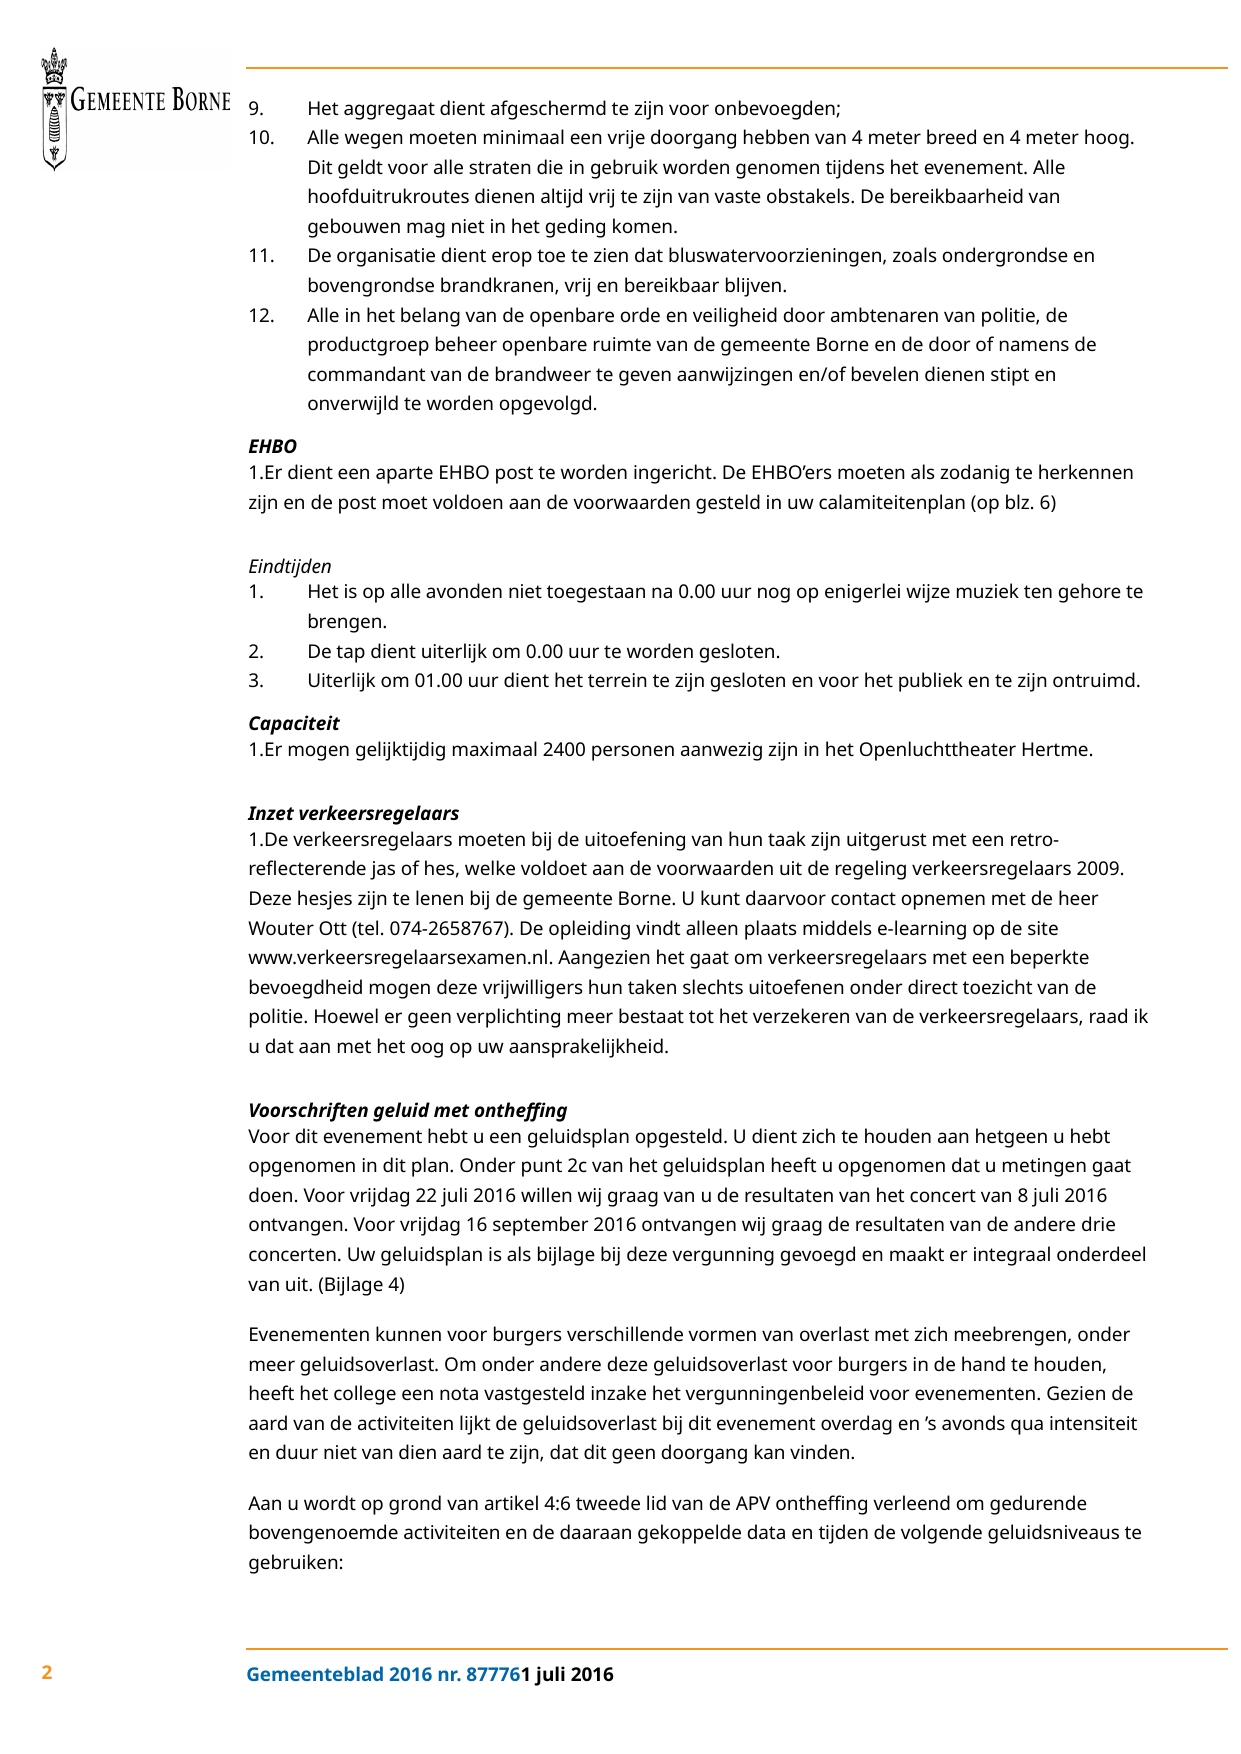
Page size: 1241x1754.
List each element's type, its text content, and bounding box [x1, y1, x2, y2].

text Inzet verkeersregelaars [248, 800, 1152, 826]
text EHBO [248, 434, 1152, 459]
text 1.De verkeersregelaars moeten bij de uitoefening van hun taak zijn uitgerust met een retro-reflecterende jas of hes, welke voldoet aan de voorwaarden uit de regeling verkeersregelaars 2009. Deze hesjes zijn te lenen bij de gemeente Borne. U kunt daarvoor contact opnemen met de heer Wouter Ott (tel. 074-2658767). De opleiding vindt alleen plaats middels e-learning op de site www.verkeersregelaarsexamen.nl. Aangezien het gaat om verkeersregelaars met een beperkte bevoegdheid mogen deze vrijwilligers hun taken slechts uitoefenen onder direct toezicht van de politie. Hoewel er geen verplichting meer bestaat tot het verzekeren van de verkeersregelaars, raad ik u dat aan met het oog op uw aansprakelijkheid. [248, 826, 1152, 1059]
text Evenementen kunnen voor burgers verschillende vormen van overlast met zich meebrengen, onder meer geluidsoverlast. Om onder andere deze geluidsoverlast voor burgers in de hand te houden, heeft het college een nota vastgesteld inzake het vergunningenbeleid voor evenementen. Gezien de aard van de activiteiten lijkt de geluidsoverlast bij dit evenement overdag en ’s avonds qua intensiteit en duur niet van dien aard te zijn, dat dit geen doorgang kan vinden. [248, 1321, 1152, 1465]
list De organisatie dient erop toe te zien dat bluswatervoorzieningen, zoals ondergrondse en bovengrondse brandkranen, vrij en bereikbaar blijven. [248, 243, 1152, 298]
text 1.Er mogen gelijktijdig maximaal 2400 personen aanwezig zijn in het Openluchttheater Hertme. [248, 736, 1152, 762]
text Aan u wordt op grond van artikel 4:6 tweede lid van de APV ontheffing verleend om gedurende bovengenoemde activiteiten en de daaraan gekoppelde data en tijden de volgende geluidsniveaus te gebruiken: [248, 1490, 1152, 1575]
list Het aggregaat dient afgeschermd te zijn voor onbevoegden; [248, 95, 1152, 121]
text Eindtijden [248, 553, 1152, 579]
list Uiterlijk om 01.00 uur dient het terrein te zijn gesloten en voor het publiek en te zijn ontruimd. [248, 667, 1152, 693]
list Het is op alle avonden niet toegestaan na 0.00 uur nog op enigerlei wijze muziek ten gehore te brengen. [248, 579, 1152, 634]
list De tap dient uiterlijk om 0.00 uur te worden gesloten. [248, 638, 1152, 664]
text Capaciteit [248, 711, 1152, 736]
picture [41, 47, 231, 172]
list Alle wegen moeten minimaal een vrije doorgang hebben van 4 meter breed en 4 meter hoog. Dit geldt voor alle straten die in gebruik worden genomen tijdens het evenement. Alle hoofduitrukroutes dienen altijd vrij te zijn van vaste obstakels. De bereikbaarheid van gebouwen mag niet in het geding komen. [248, 124, 1152, 239]
text 1.Er dient een aparte EHBO post te worden ingericht. De EHBO’ers moeten als zodanig te herkennen zijn en de post moet voldoen aan de voorwaarden gesteld in uw calamiteitenplan (op blz. 6) [248, 459, 1152, 515]
list Alle in het belang van de openbare orde en veiligheid door ambtenaren van politie, de productgroep beheer openbare ruimte van de gemeente Borne en de door of namens de commandant van de brandweer te geven aanwijzingen en/of bevelen dienen stipt en onverwijld te worden opgevolgd. [248, 302, 1152, 416]
text Voorschriften geluid met ontheffing [248, 1097, 1152, 1123]
text Voor dit evenement hebt u een geluidsplan opgesteld. U dient zich te houden aan hetgeen u hebt opgenomen in dit plan. Onder punt 2c van het geluidsplan heeft u opgenomen dat u metingen gaat doen. Voor vrijdag 22 juli 2016 willen wij graag van u de resultaten van het concert van 8 juli 2016 ontvangen. Voor vrijdag 16 september 2016 ontvangen wij graag de resultaten van de andere drie concerten. Uw geluidsplan is als bijlage bij deze vergunning gevoegd en maakt er integraal onderdeel van uit. (Bijlage 4) [248, 1123, 1152, 1296]
